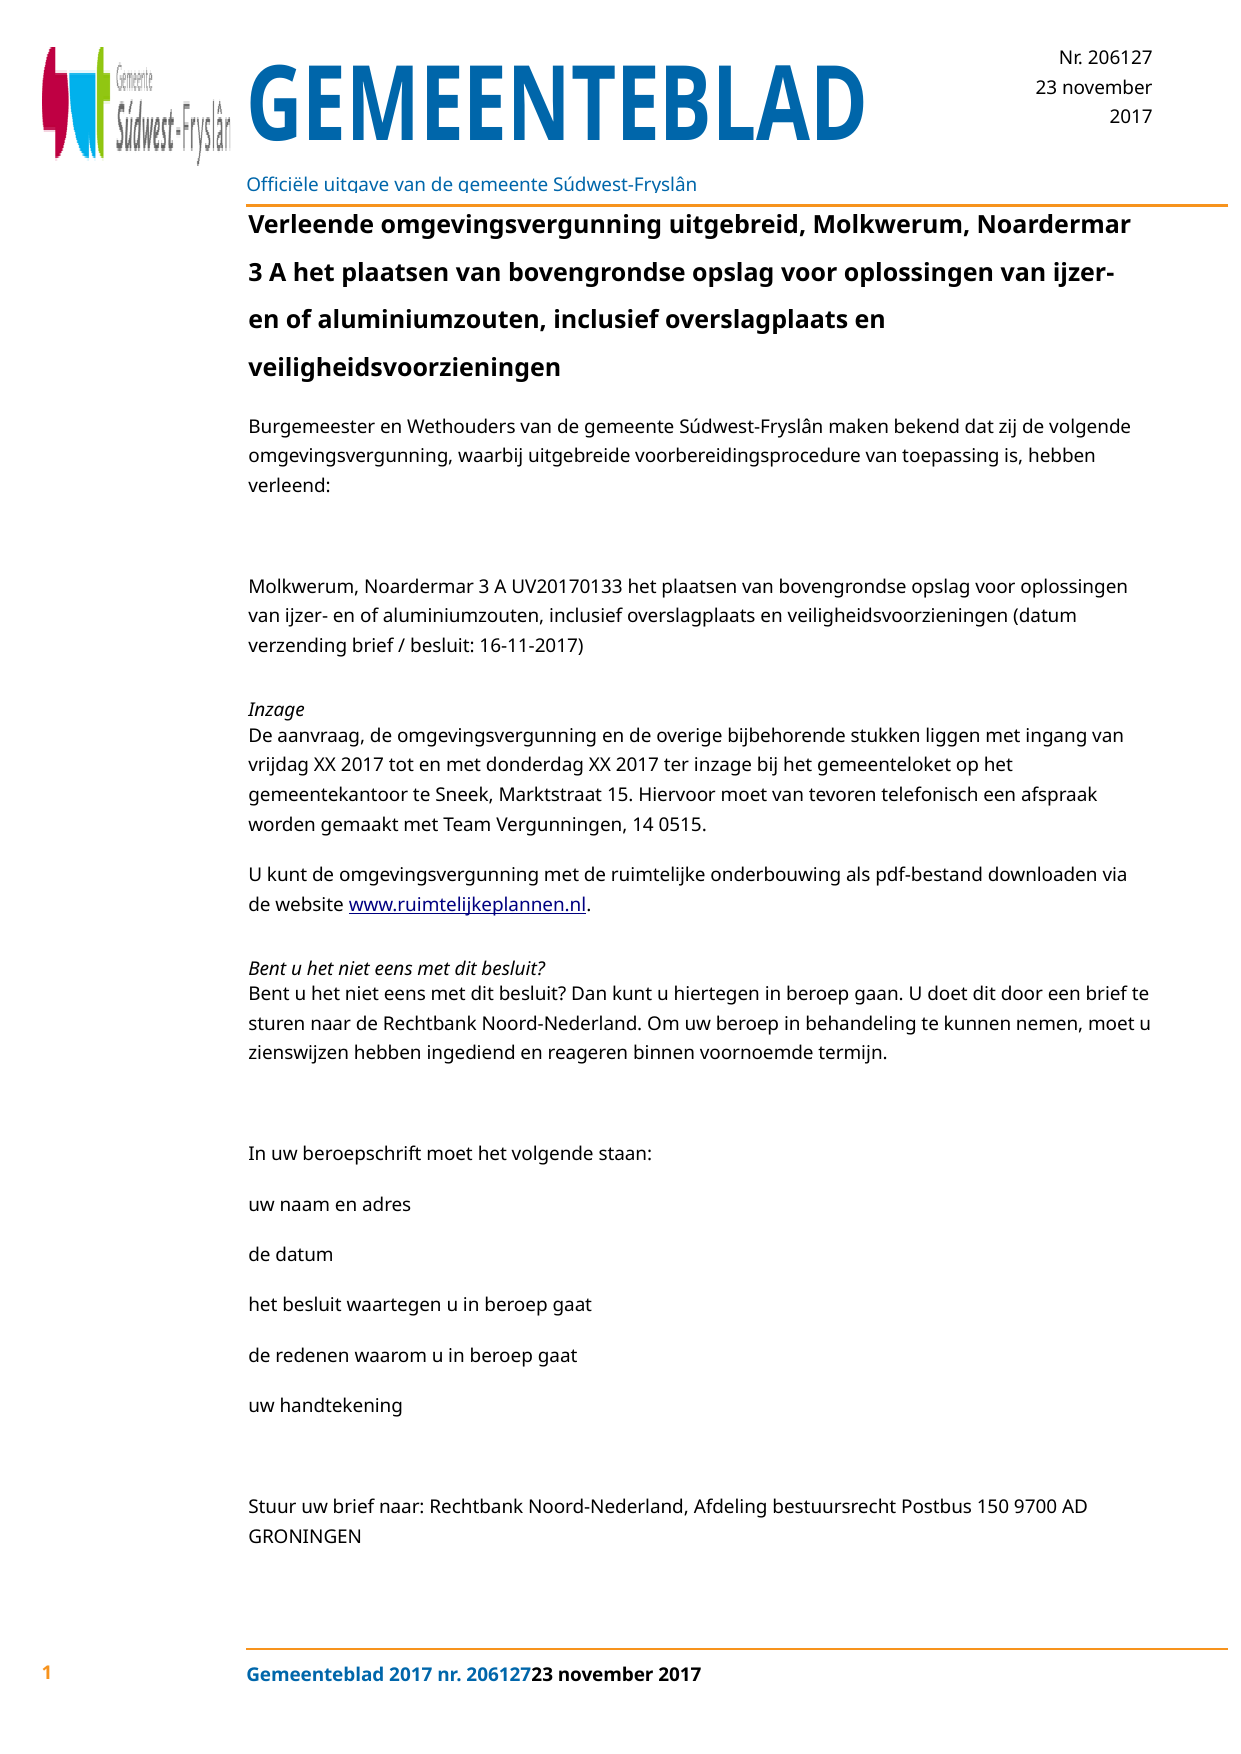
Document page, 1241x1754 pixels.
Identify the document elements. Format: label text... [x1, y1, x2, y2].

text het besluit waartegen u in beroep gaat [248, 1292, 1152, 1317]
text de datum [248, 1241, 1152, 1267]
text U kunt de omgevingsvergunning met de ruimtelijke onderbouwing als pdf-bestand downloaden via de website www.ruimtelijkeplannen.nl. [248, 861, 1152, 916]
text Bent u het niet eens met dit besluit? Dan kunt u hiertegen in beroep gaan. U doet dit door een brief te sturen naar de Rechtbank Noord-Nederland. Om uw beroep in behandeling te kunnen nemen, moet u zienswijzen hebben ingediend en reageren binnen voornoemde termijn. [248, 980, 1152, 1065]
text Stuur uw brief naar: Rechtbank Noord-Nederland, Afdeling bestuursrecht Postbus 150 9700 AD GRONINGEN [248, 1493, 1152, 1549]
text Bent u het niet eens met dit besluit? [248, 955, 1152, 980]
text Molkwerum, Noardermar 3 A UV20170133 het plaatsen van bovengrondse opslag voor oplossingen van ijzer- en of aluminiumzouten, inclusief overslagplaats en veiligheidsvoorzieningen (datum verzending brief / besluit: 16-11-2017) [248, 573, 1152, 658]
text Verleende omgevingsvergunning uitgebreid, Molkwerum, Noardermar 3 A het plaatsen van bovengrondse opslag voor oplossingen van ijzer- en of aluminiumzouten, inclusief overslagplaats en veiligheidsvoorzieningen [248, 207, 1152, 384]
text In uw beroepschrift moet het volgende staan: [248, 1140, 1152, 1166]
text Burgemeester en Wethouders van de gemeente Súdwest-Fryslân maken bekend dat zij de volgende omgevingsvergunning, waarbij uitgebreide voorbereidingsprocedure van toepassing is, hebben verleend: [248, 413, 1152, 498]
picture [41, 47, 231, 172]
text Inzage [248, 696, 1152, 722]
text uw handtekening [248, 1392, 1152, 1418]
text de redenen waarom u in beroep gaat [248, 1342, 1152, 1368]
text uw naam en adres [248, 1191, 1152, 1217]
text De aanvraag, de omgevingsvergunning en de overige bijbehorende stukken liggen met ingang van vrijdag XX 2017 tot en met donderdag XX 2017 ter inzage bij het gemeenteloket op het gemeentekantoor te Sneek, Marktstraat 15. Hiervoor moet van tevoren telefonisch een afspraak worden gemaakt met Team Vergunningen, 14 0515. [248, 722, 1152, 836]
